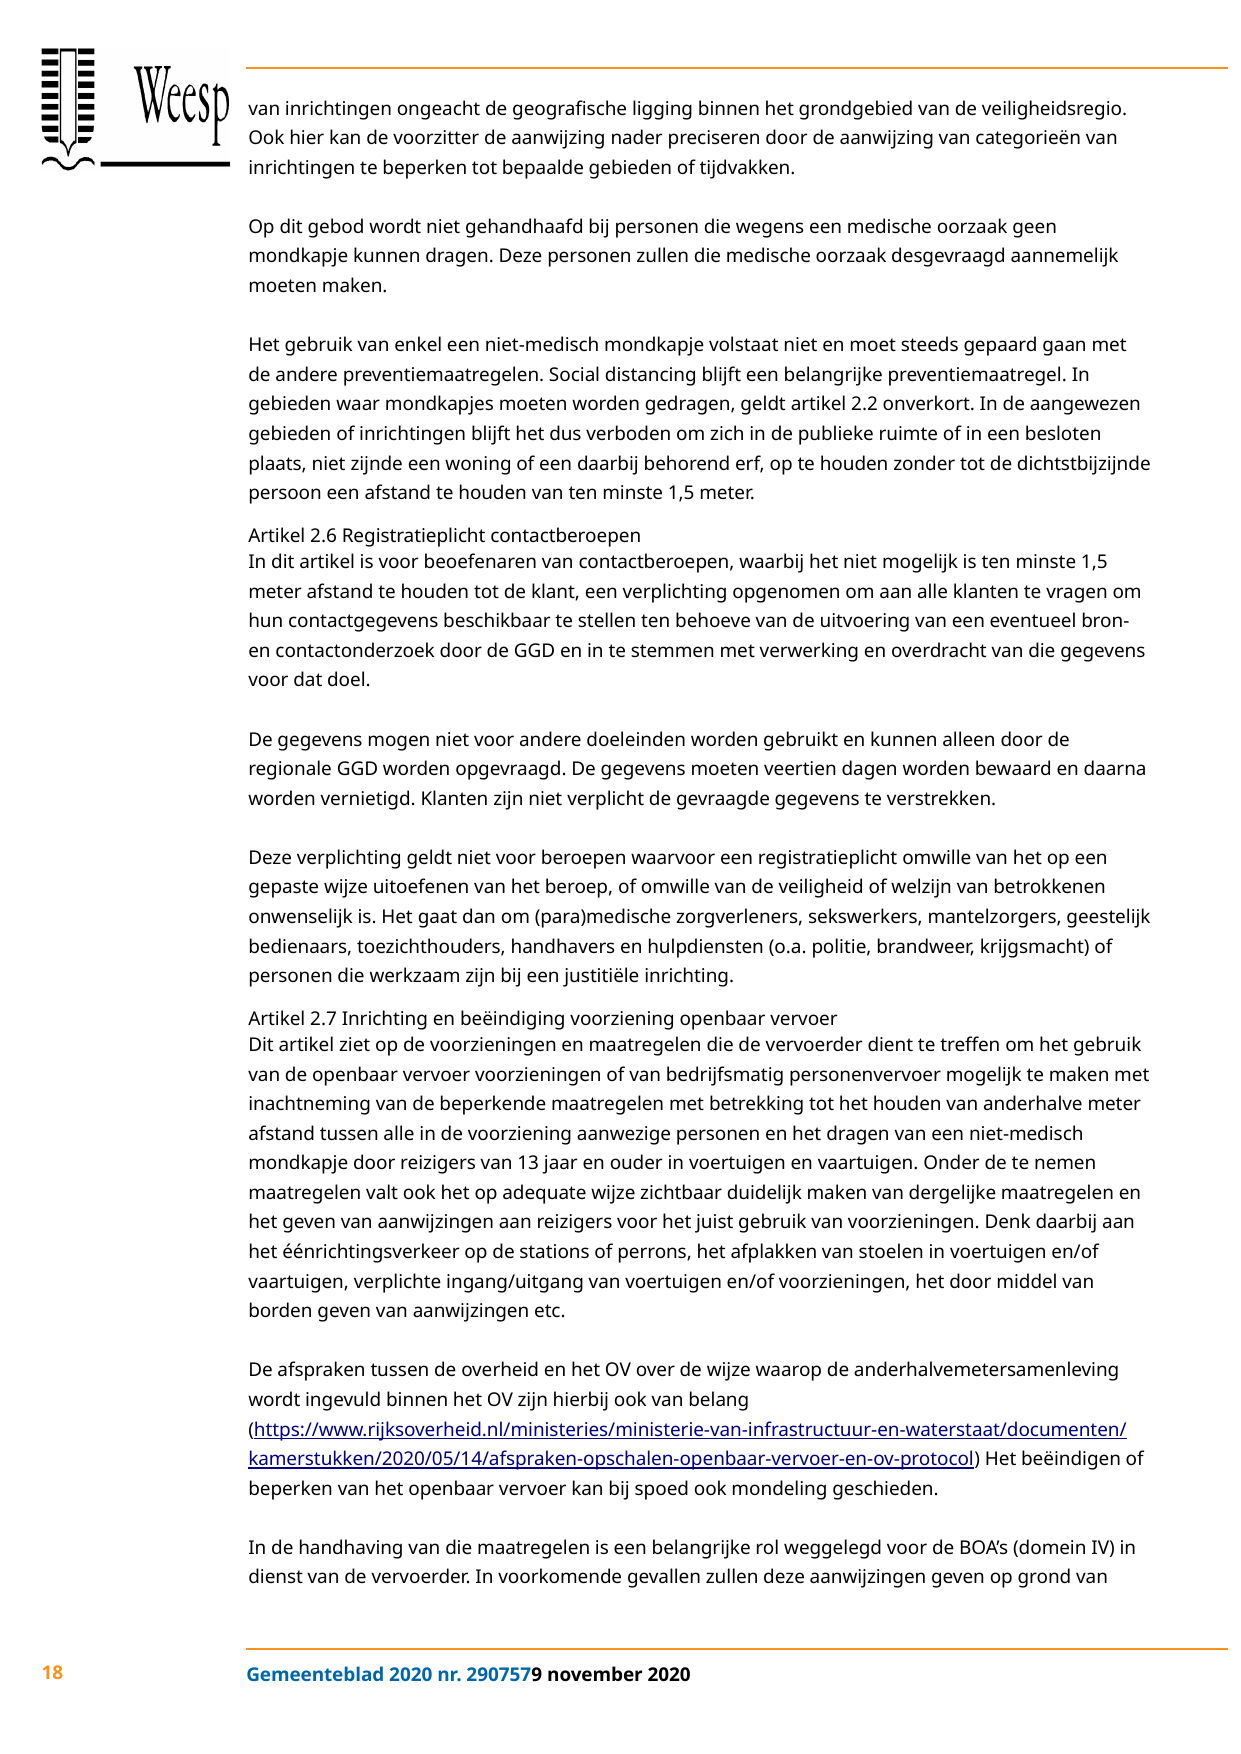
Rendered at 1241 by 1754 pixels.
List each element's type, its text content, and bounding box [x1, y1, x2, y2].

text De afspraken tussen de overheid en het OV over de wijze waarop de anderhalvemetersamenleving wordt ingevuld binnen het OV zijn hierbij ook van belang (https://www.rijksoverheid.nl/ministeries/ministerie-van-infrastructuur-en-waterstaat/documenten/kamerstukken/2020/05/14/afspraken-opschalen-openbaar-vervoer-en-ov-protocol) Het beëindigen of beperken van het openbaar vervoer kan bij spoed ook mondeling geschieden. [248, 1357, 1152, 1501]
text Deze verplichting geldt niet voor beroepen waarvoor een registratieplicht omwille van het op een gepaste wijze uitoefenen van het beroep, of omwille van de veiligheid of welzijn van betrokkenen onwenselijk is. Het gaat dan om (para)medische zorgverleners, sekswerkers, mantelzorgers, geestelijk bedienaars, toezichthouders, handhavers en hulpdiensten (o.a. politie, brandweer, krijgsmacht) of personen die werkzaam zijn bij een justitiële inrichting. [248, 844, 1152, 988]
text Het gebruik van enkel een niet-medisch mondkapje volstaat niet en moet steeds gepaard gaan met de andere preventiemaatregelen. Social distancing blijft een belangrijke preventiemaatregel. In gebieden waar mondkapjes moeten worden gedragen, geldt artikel 2.2 onverkort. In de aangewezen gebieden of inrichtingen blijft het dus verboden om zich in de publieke ruimte of in een besloten plaats, niet zijnde een woning of een daarbij behorend erf, op te houden zonder tot de dichtstbijzijnde persoon een afstand te houden van ten minste 1,5 meter. [248, 331, 1152, 505]
text In dit artikel is voor beoefenaren van contactberoepen, waarbij het niet mogelijk is ten minste 1,5 meter afstand te houden tot de klant, een verplichting opgenomen om aan alle klanten te vragen om hun contactgegevens beschikbaar te stellen ten behoeve van de uitvoering van een eventueel bron- en contactonderzoek door de GGD en in te stemmen met verwerking en overdracht van die gegevens voor dat doel. [248, 548, 1152, 692]
text Dit artikel ziet op de voorzieningen en maatregelen die de vervoerder dient te treffen om het gebruik van de openbaar vervoer voorzieningen of van bedrijfsmatig personenvervoer mogelijk te maken met inachtneming van de beperkende maatregelen met betrekking tot het houden van anderhalve meter afstand tussen alle in de voorziening aanwezige personen en het dragen van een niet-medisch mondkapje door reizigers van 13 jaar en ouder in voertuigen en vaartuigen. Onder de te nemen maatregelen valt ook het op adequate wijze zichtbaar duidelijk maken van dergelijke maatregelen en het geven van aanwijzingen aan reizigers voor het juist gebruik van voorzieningen. Denk daarbij aan het éénrichtingsverkeer op de stations of perrons, het afplakken van stoelen in voertuigen en/of vaartuigen, verplichte ingang/uitgang van voertuigen en/of voorzieningen, het door middel van borden geven van aanwijzingen etc. [248, 1031, 1152, 1323]
text De gegevens mogen niet voor andere doeleinden worden gebruikt en kunnen alleen door de regionale GGD worden opgevraagd. De gegevens moeten veertien dagen worden bewaard en daarna worden vernietigd. Klanten zijn niet verplicht de gevraagde gegevens te verstrekken. [248, 726, 1152, 811]
text In de handhaving van die maatregelen is een belangrijke rol weggelegd voor de BOA’s (domein IV) in dienst van de vervoerder. In voorkomende gevallen zullen deze aanwijzingen geven op grond van [248, 1534, 1152, 1589]
picture [41, 47, 231, 172]
text Artikel 2.7 Inrichting en beëindiging voorziening openbaar vervoer [248, 1006, 1152, 1031]
text van inrichtingen ongeacht de geografische ligging binnen het grondgebied van de veiligheidsregio. Ook hier kan de voorzitter de aanwijzing nader preciseren door de aanwijzing van categorieën van inrichtingen te beperken tot bepaalde gebieden of tijdvakken. [248, 95, 1152, 180]
text Op dit gebod wordt niet gehandhaafd bij personen die wegens een medische oorzaak geen mondkapje kunnen dragen. Deze personen zullen die medische oorzaak desgevraagd aannemelijk moeten maken. [248, 213, 1152, 298]
text Artikel 2.6 Registratieplicht contactberoepen [248, 522, 1152, 548]
